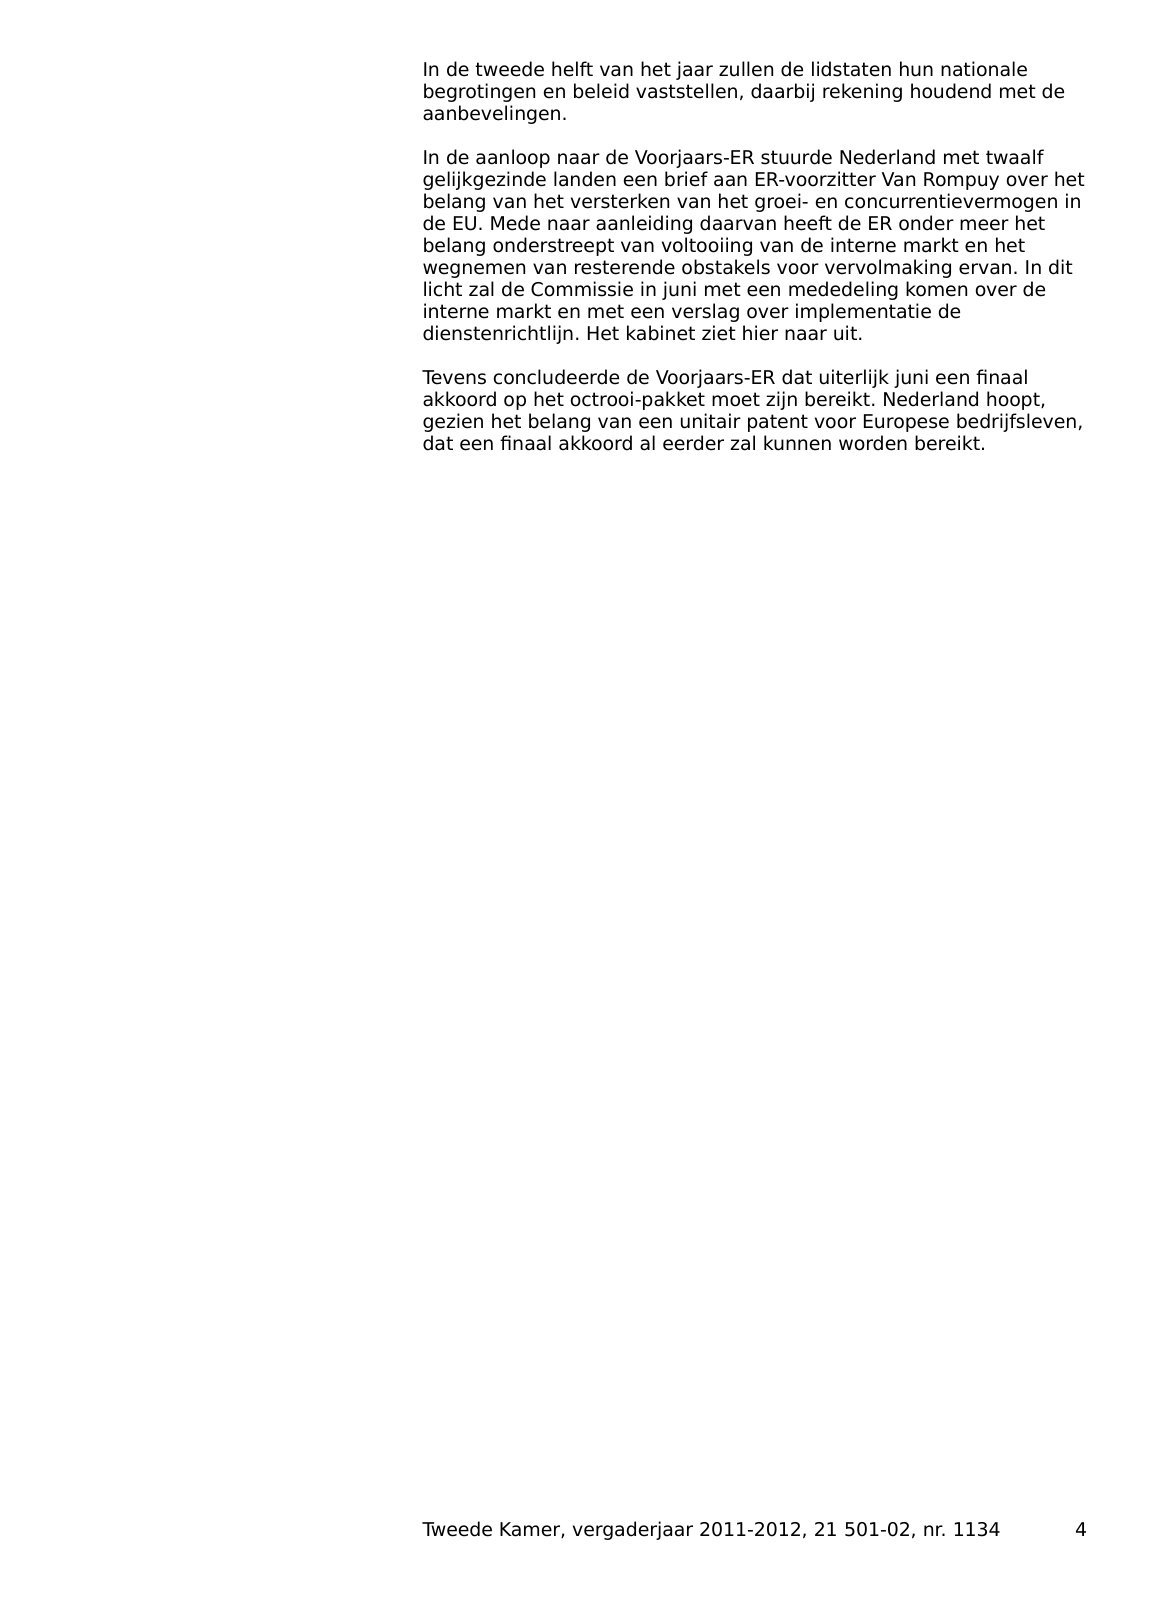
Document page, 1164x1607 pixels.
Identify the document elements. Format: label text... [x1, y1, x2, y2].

text In de tweede helft van het jaar zullen de lidstaten hun nationale begrotingen en beleid vaststellen, daarbij rekening houdend met de aanbevelingen. [422, 59, 1087, 125]
text Tevens concludeerde de Voorjaars-ER dat uiterlijk juni een finaal akkoord op het octrooi-pakket moet zijn bereikt. Nederland hoopt, gezien het belang van een unitair patent voor Europese bedrijfsleven, dat een finaal akkoord al eerder zal kunnen worden bereikt. [422, 367, 1087, 455]
text In de aanloop naar de Voorjaars-ER stuurde Nederland met twaalf gelijkgezinde landen een brief aan ER-voorzitter Van Rompuy over het belang van het versterken van het groei- en concurrentievermogen in de EU. Mede naar aanleiding daarvan heeft de ER onder meer het belang onderstreept van voltooiing van de interne markt en het wegnemen van resterende obstakels voor vervolmaking ervan. In dit licht zal de Commissie in juni met een mededeling komen over de interne markt en met een verslag over implementatie de dienstenrichtlijn. Het kabinet ziet hier naar uit. [422, 147, 1087, 345]
